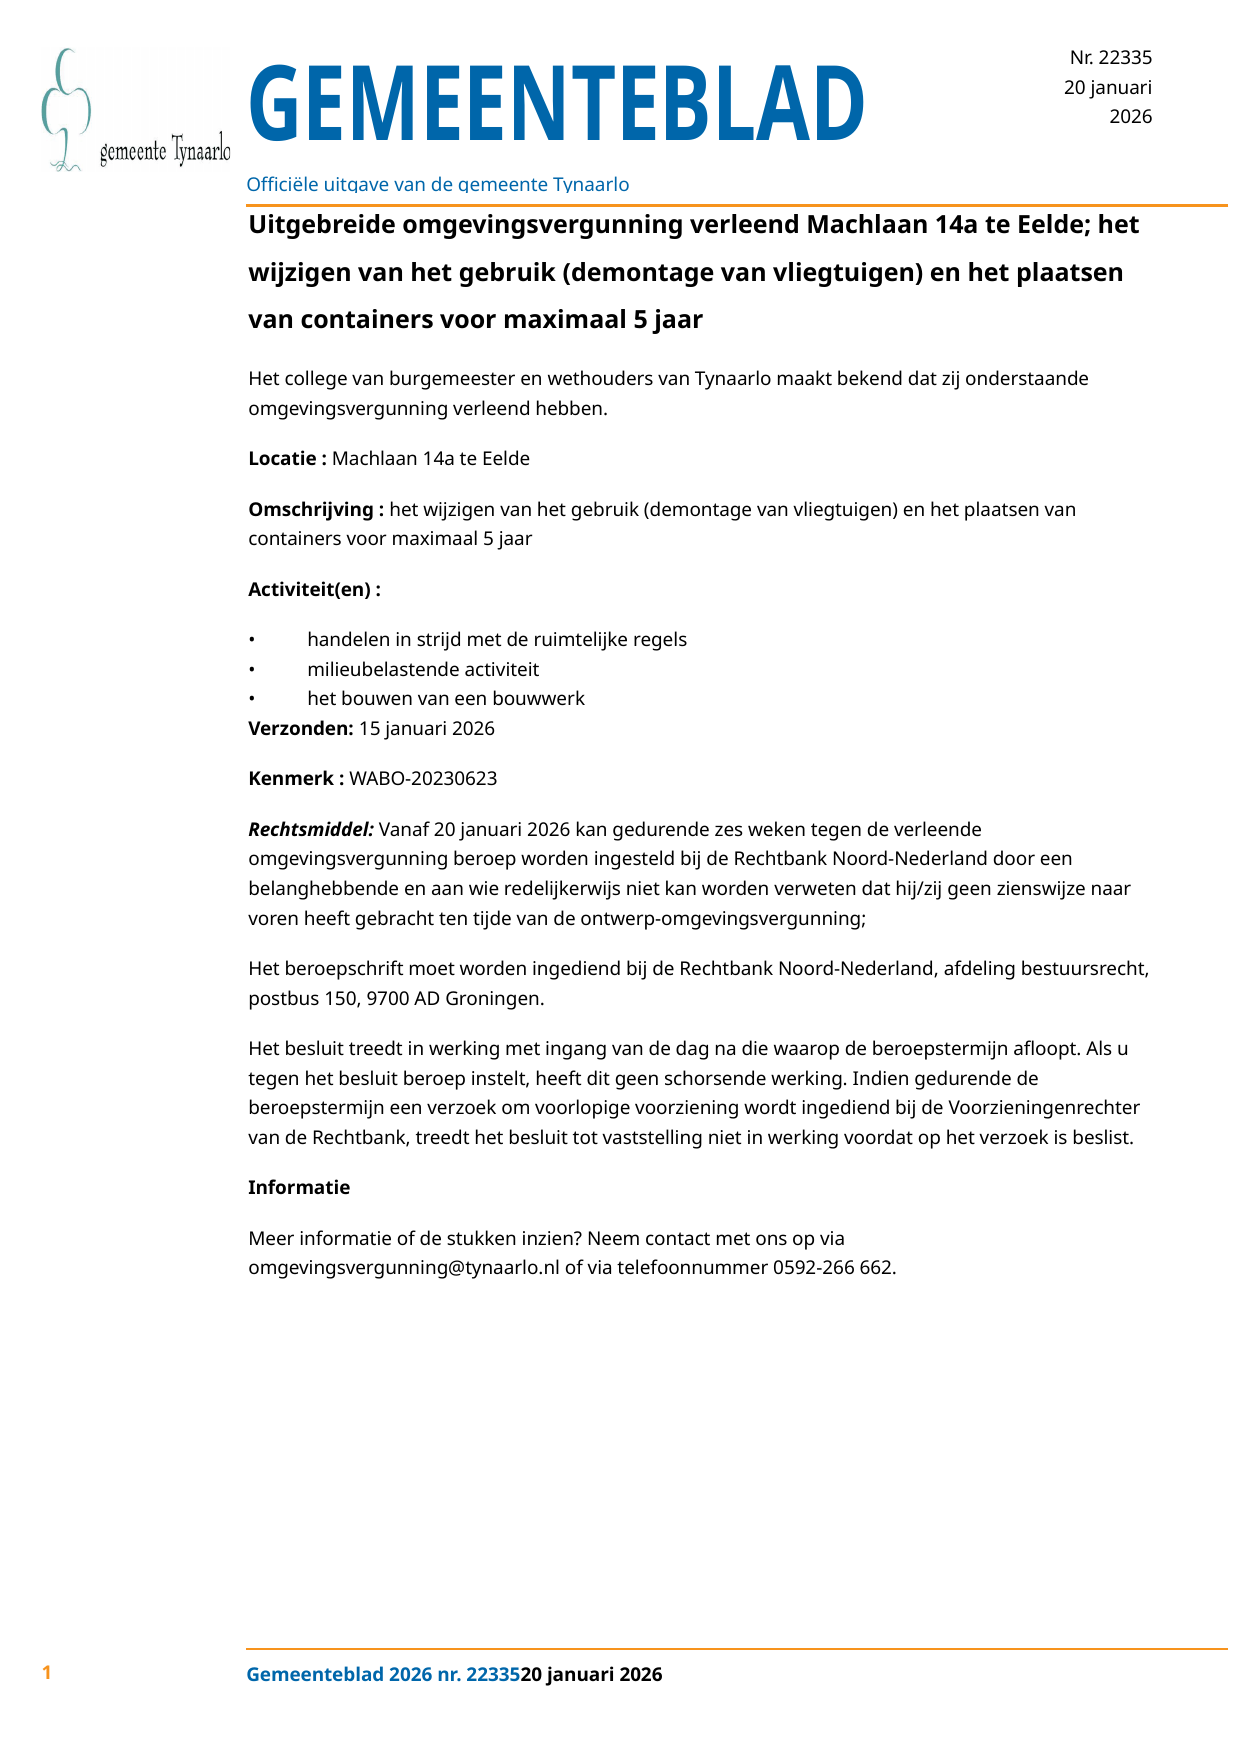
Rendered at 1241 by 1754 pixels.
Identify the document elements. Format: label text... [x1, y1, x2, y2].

text Omschrijving : het wijzigen van het gebruik (demontage van vliegtuigen) en het plaatsen van containers voor maximaal 5 jaar [248, 496, 1152, 551]
text Informatie [248, 1174, 1152, 1200]
picture [41, 47, 231, 172]
text Het college van burgemeester en wethouders van Tynaarlo maakt bekend dat zij onderstaande omgevingsvergunning verleend hebben. [248, 366, 1152, 421]
text Uitgebreide omgevingsvergunning verleend Machlaan 14a te Eelde; het wijzigen van het gebruik (demontage van vliegtuigen) en het plaatsen van containers voor maximaal 5 jaar [248, 207, 1152, 336]
text Activiteit(en) : [248, 576, 1152, 602]
list milieubelastende activiteit [248, 656, 1152, 682]
text Rechtsmiddel: Vanaf 20 januari 2026 kan gedurende zes weken tegen de verleende omgevingsvergunning beroep worden ingesteld bij de Rechtbank Noord-Nederland door een belanghebbende en aan wie redelijkerwijs niet kan worden verweten dat hij/zij geen zienswijze naar voren heeft gebracht ten tijde van de ontwerp-omgevingsvergunning; [248, 816, 1152, 930]
text Kenmerk : WABO-20230623 [248, 766, 1152, 791]
text Locatie : Machlaan 14a te Eelde [248, 446, 1152, 471]
text Het besluit treedt in werking met ingang van de dag na die waarop de beroepstermijn afloopt. Als u tegen het besluit beroep instelt, heeft dit geen schorsende werking. Indien gedurende de beroepstermijn een verzoek om voorlopige voorziening wordt ingediend bij de Voorzieningenrechter van de Rechtbank, treedt het besluit tot vaststelling niet in werking voordat op het verzoek is beslist. [248, 1035, 1152, 1149]
list het bouwen van een bouwwerk [248, 686, 1152, 711]
list handelen in strijd met de ruimtelijke regels [248, 626, 1152, 652]
text Het beroepschrift moet worden ingediend bij de Rechtbank Noord-Nederland, afdeling bestuursrecht, postbus 150, 9700 AD Groningen. [248, 955, 1152, 1010]
text Verzonden: 15 januari 2026 [248, 715, 1152, 741]
text Meer informatie of de stukken inzien? Neem contact met ons op via omgevingsvergunning@tynaarlo.nl of via telefoonnummer 0592-266 662. [248, 1225, 1152, 1280]
